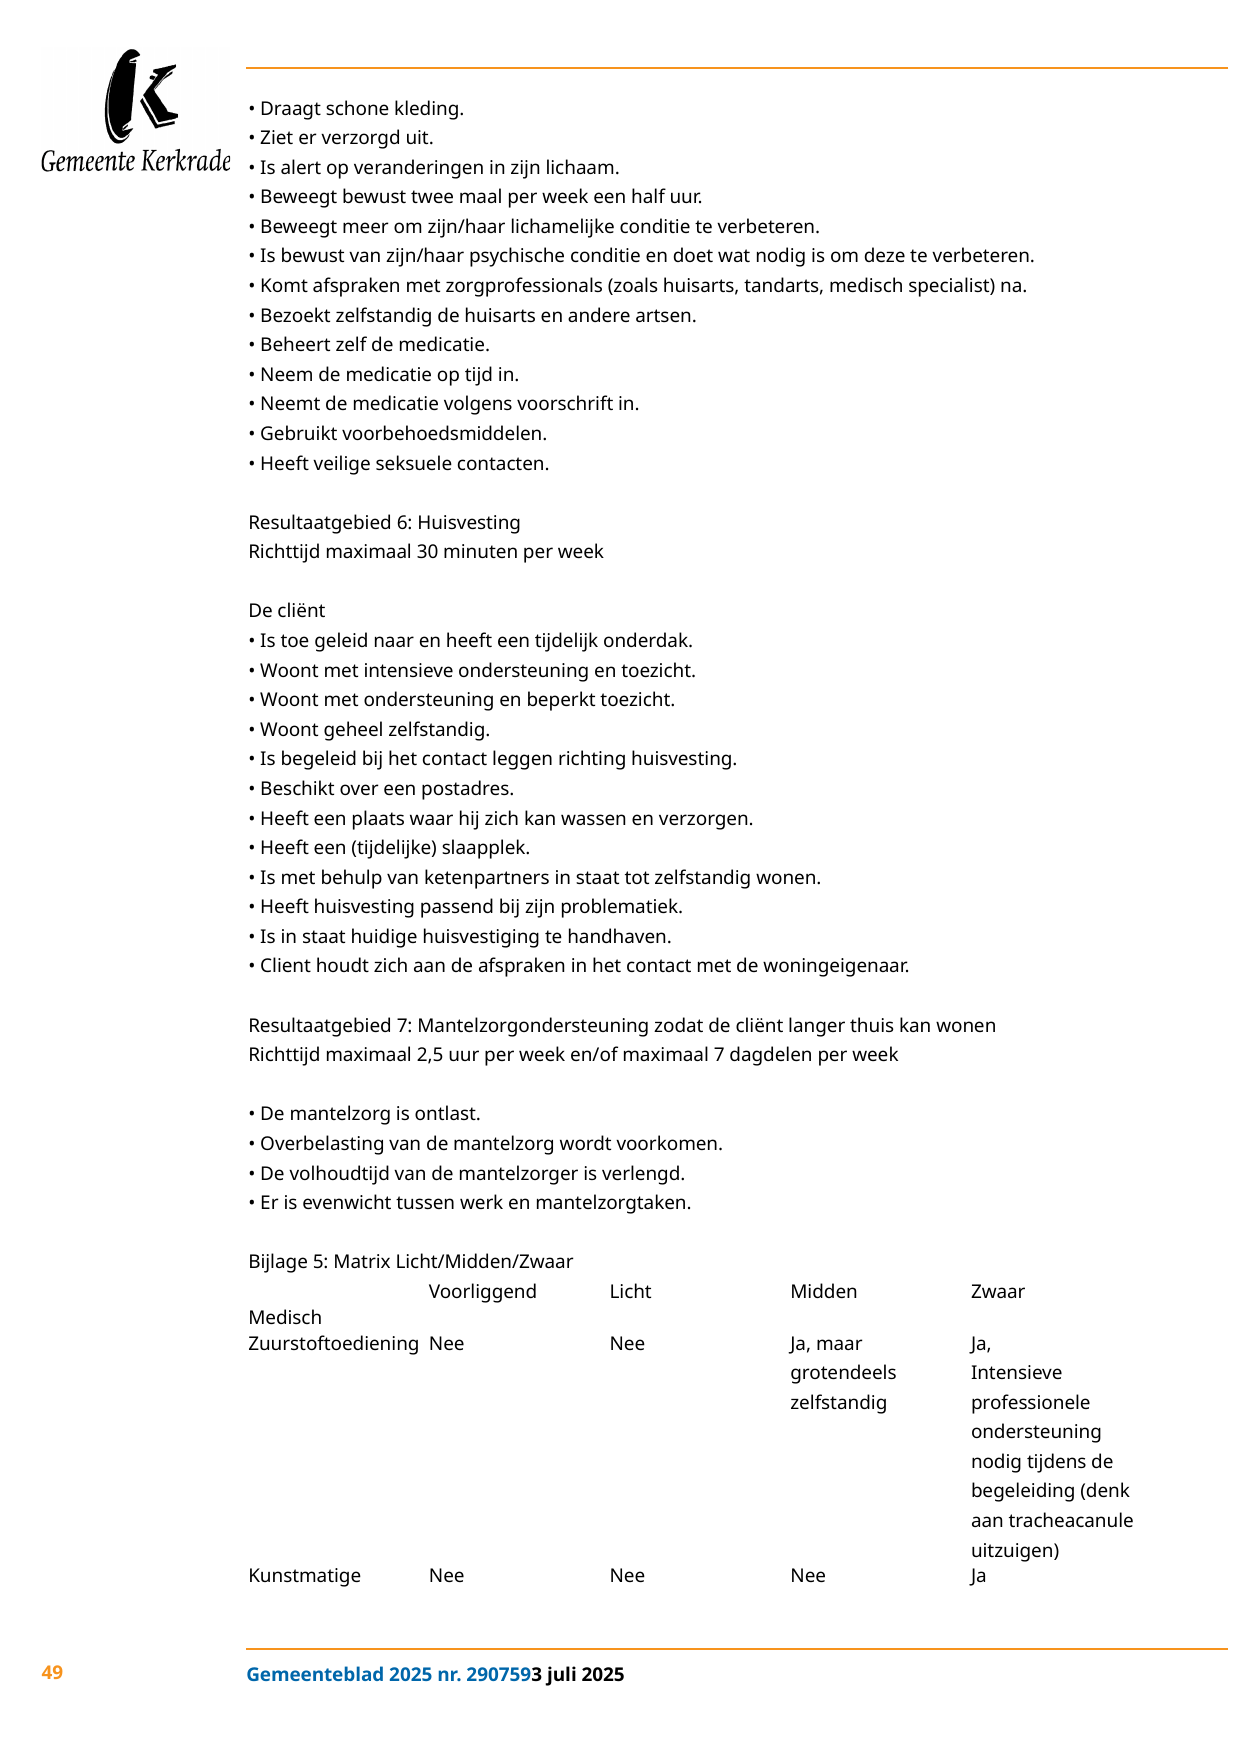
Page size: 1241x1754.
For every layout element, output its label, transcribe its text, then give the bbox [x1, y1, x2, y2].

table_header [248, 1278, 429, 1304]
text • Gebruikt voorbehoedsmiddelen. [248, 420, 1152, 446]
table_cell Nee [609, 1330, 790, 1562]
table_cell Ja [971, 1563, 1152, 1588]
table_cell Nee [609, 1563, 790, 1588]
text • Komt afspraken met zorgprofessionals (zoals huisarts, tandarts, medisch specialist) na. [248, 272, 1152, 298]
text • Neem de medicatie op tijd in. [248, 361, 1152, 387]
table_header Zwaar [971, 1278, 1152, 1304]
text • Ziet er verzorgd uit. [248, 124, 1152, 150]
table_header Midden [790, 1278, 971, 1304]
text • Beheert zelf de medicatie. [248, 331, 1152, 357]
table_header Voorliggend [429, 1278, 609, 1304]
table_cell [429, 1304, 609, 1330]
text • Woont geheel zelfstandig. [248, 716, 1152, 742]
text • Heeft veilige seksuele contacten. [248, 450, 1152, 476]
text Richttijd maximaal 2,5 uur per week en/of maximaal 7 dagdelen per week [248, 1041, 1152, 1067]
text • Beweegt meer om zijn/haar lichamelijke conditie te verbeteren. [248, 213, 1152, 239]
table_cell [609, 1304, 790, 1330]
table_cell [790, 1304, 971, 1330]
text • Heeft een plaats waar hij zich kan wassen en verzorgen. [248, 805, 1152, 831]
text Resultaatgebied 6: Huisvesting [248, 509, 1152, 535]
picture [41, 47, 231, 172]
text • Woont met intensieve ondersteuning en toezicht. [248, 657, 1152, 683]
text • Client houdt zich aan de afspraken in het contact met de woningeigenaar. [248, 953, 1152, 978]
text • Bezoekt zelfstandig de huisarts en andere artsen. [248, 302, 1152, 328]
text • Er is evenwicht tussen werk en mantelzorgtaken. [248, 1189, 1152, 1215]
text Resultaatgebied 7: Mantelzorgondersteuning zodat de cliënt langer thuis kan wonen [248, 1012, 1152, 1038]
text Bijlage 5: Matrix Licht/Midden/Zwaar [248, 1248, 1152, 1274]
text • De volhoudtijd van de mantelzorger is verlengd. [248, 1160, 1152, 1186]
text • De mantelzorg is ontlast. [248, 1101, 1152, 1126]
text Richttijd maximaal 30 minuten per week [248, 538, 1152, 564]
table_cell Zuurstoftoediening [248, 1330, 429, 1562]
table_cell Nee [429, 1330, 609, 1562]
text • Is bewust van zijn/haar psychische conditie en doet wat nodig is om deze te verbeteren. [248, 243, 1152, 268]
table_cell Ja, Intensieve professionele ondersteuning nodig tijdens de begeleiding (denk aan tracheacanule uitzuigen) [971, 1330, 1152, 1562]
text • Beschikt over een postadres. [248, 775, 1152, 801]
text • Is met behulp van ketenpartners in staat tot zelfstandig wonen. [248, 864, 1152, 890]
text • Is alert op veranderingen in zijn lichaam. [248, 154, 1152, 180]
table_header Licht [609, 1278, 790, 1304]
text • Neemt de medicatie volgens voorschrift in. [248, 391, 1152, 416]
text • Overbelasting van de mantelzorg wordt voorkomen. [248, 1130, 1152, 1156]
text • Is begeleid bij het contact leggen richting huisvesting. [248, 746, 1152, 771]
text • Draagt schone kleding. [248, 95, 1152, 121]
text • Woont met ondersteuning en beperkt toezicht. [248, 686, 1152, 712]
text De cliënt [248, 598, 1152, 623]
text • Is in staat huidige huisvestiging te handhaven. [248, 923, 1152, 949]
table_cell Kunstmatige [248, 1563, 429, 1588]
table_cell Ja, maar grotendeels zelfstandig [790, 1330, 971, 1562]
text • Heeft een (tijdelijke) slaapplek. [248, 834, 1152, 860]
table_cell Medisch [248, 1304, 429, 1330]
text • Is toe geleid naar en heeft een tijdelijk onderdak. [248, 627, 1152, 653]
text • Beweegt bewust twee maal per week een half uur. [248, 183, 1152, 209]
table_cell Nee [429, 1563, 609, 1588]
text • Heeft huisvesting passend bij zijn problematiek. [248, 893, 1152, 919]
table_cell [971, 1304, 1152, 1330]
table_cell Nee [790, 1563, 971, 1588]
